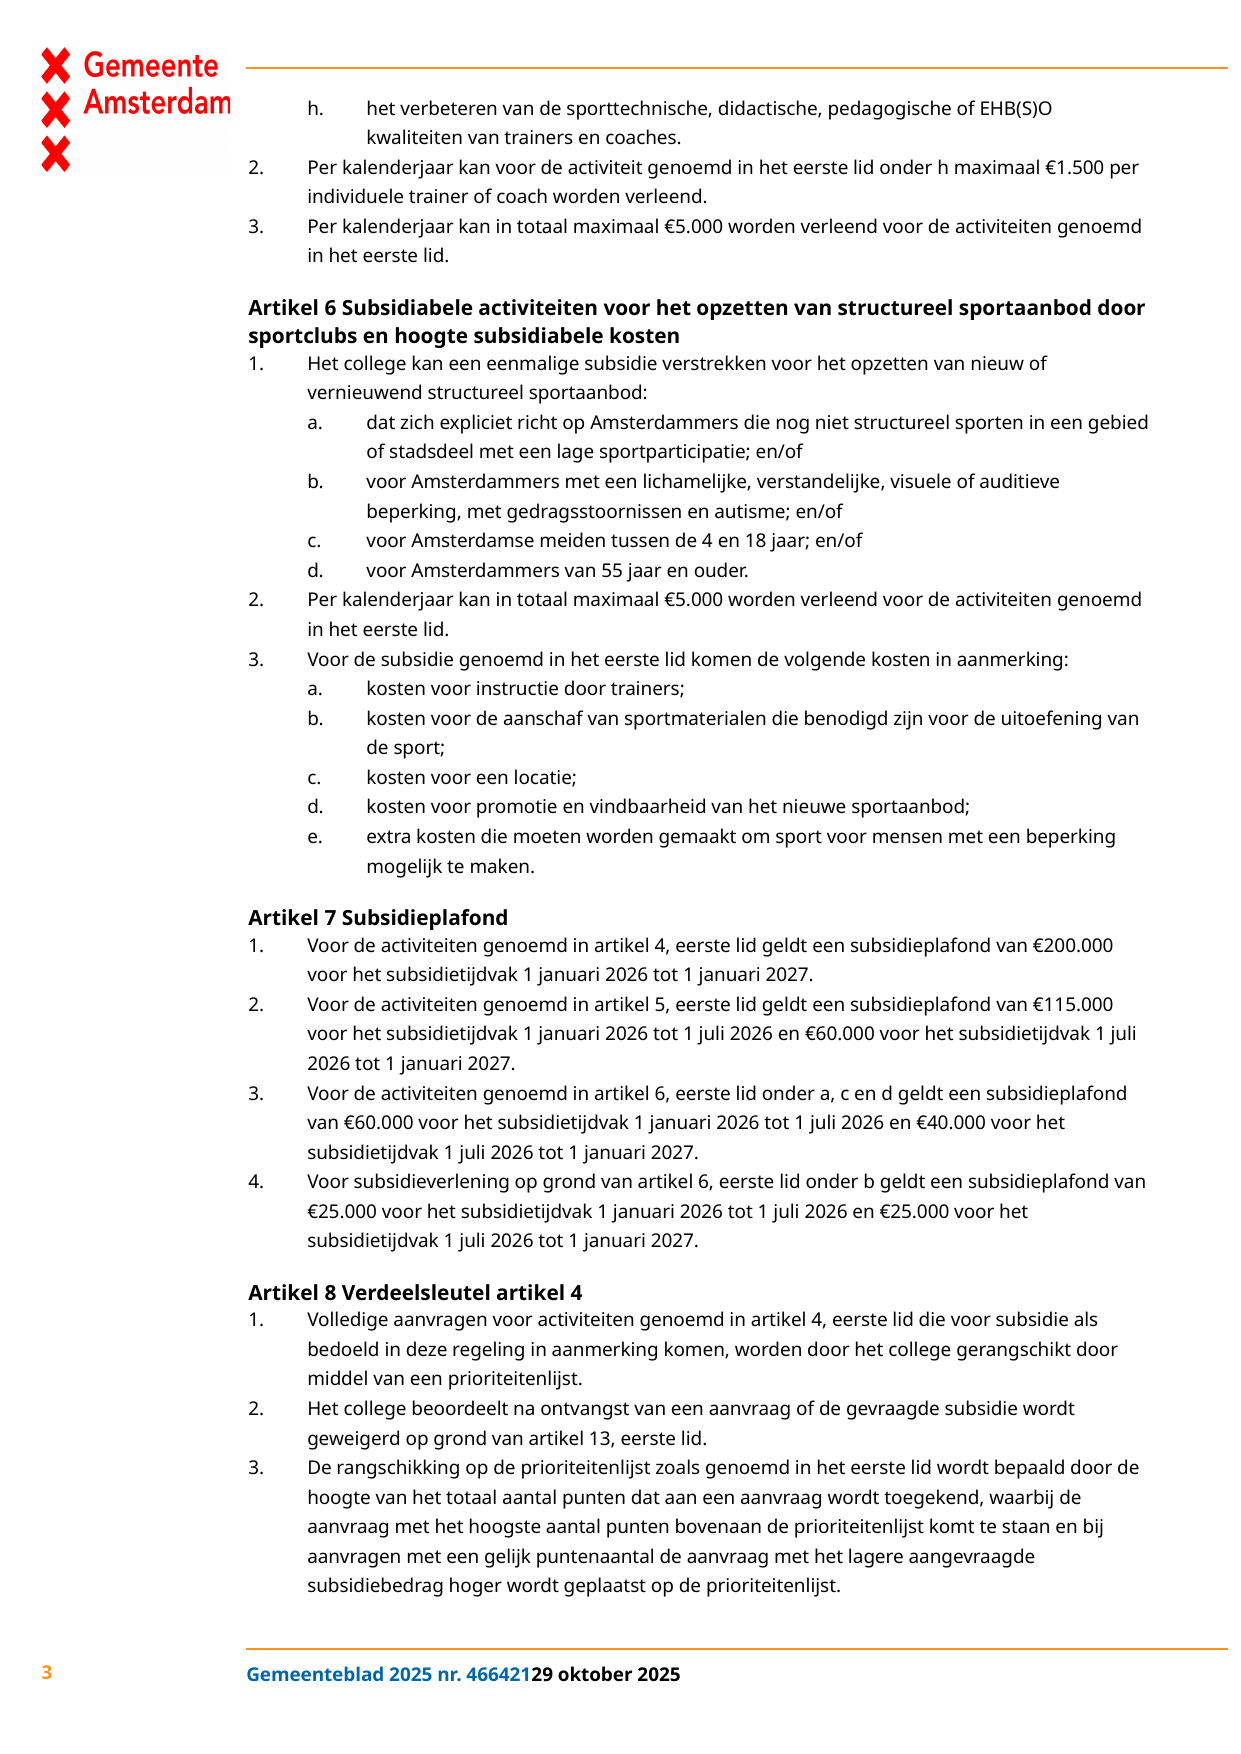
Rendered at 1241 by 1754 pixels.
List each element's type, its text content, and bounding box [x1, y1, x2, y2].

list extra kosten die moeten worden gemaakt om sport voor mensen met een beperking mogelijk te maken. [307, 823, 1152, 879]
list Het college kan een eenmalige subsidie verstrekken voor het opzetten van nieuw of vernieuwend structureel sportaanbod: [248, 350, 1152, 405]
list kosten voor de aanschaf van sportmaterialen die benodigd zijn voor de uitoefening van de sport; [307, 705, 1152, 760]
list Voor de activiteiten genoemd in artikel 4, eerste lid geldt een subsidieplafond van €200.000 voor het subsidietijdvak 1 januari 2026 tot 1 januari 2027. [248, 932, 1152, 987]
list kosten voor promotie en vindbaarheid van het nieuwe sportaanbod; [307, 794, 1152, 819]
picture [41, 47, 231, 172]
list De rangschikking op de prioriteitenlijst zoals genoemd in het eerste lid wordt bepaald door de hoogte van het totaal aantal punten dat aan een aanvraag wordt toegekend, waarbij de aanvraag met het hoogste aantal punten bovenaan de prioriteitenlijst komt te staan en bij aanvragen met een gelijk puntenaantal de aanvraag met het lagere aangevraagde subsidiebedrag hoger wordt geplaatst op de prioriteitenlijst. [248, 1454, 1152, 1598]
list Het college beoordeelt na ontvangst van een aanvraag of de gevraagde subsidie wordt geweigerd op grond van artikel 13, eerste lid. [248, 1395, 1152, 1451]
list Per kalenderjaar kan in totaal maximaal €5.000 worden verleend voor de activiteiten genoemd in het eerste lid. [248, 213, 1152, 268]
list Voor de subsidie genoemd in het eerste lid komen de volgende kosten in aanmerking: [248, 646, 1152, 672]
list Per kalenderjaar kan voor de activiteit genoemd in het eerste lid onder h maximaal €1.500 per individuele trainer of coach worden verleend. [248, 154, 1152, 209]
list kosten voor instructie door trainers; [307, 675, 1152, 701]
list Voor subsidieverlening op grond van artikel 6, eerste lid onder b geldt een subsidieplafond van €25.000 voor het subsidietijdvak 1 januari 2026 tot 1 juli 2026 en €25.000 voor het subsidietijdvak 1 juli 2026 tot 1 januari 2027. [248, 1168, 1152, 1253]
list voor Amsterdamse meiden tussen de 4 en 18 jaar; en/of [307, 527, 1152, 553]
list het verbeteren van de sporttechnische, didactische, pedagogische of EHB(S)O kwaliteiten van trainers en coaches. [307, 95, 1152, 150]
list voor Amsterdammers van 55 jaar en ouder. [307, 557, 1152, 583]
list kosten voor een locatie; [307, 764, 1152, 790]
list voor Amsterdammers met een lichamelijke, verstandelijke, visuele of auditieve beperking, met gedragsstoornissen en autisme; en/of [307, 468, 1152, 524]
text Artikel 7 Subsidieplafond [248, 903, 1152, 932]
text Artikel 8 Verdeelsleutel artikel 4 [248, 1278, 1152, 1306]
list Volledige aanvragen voor activiteiten genoemd in artikel 4, eerste lid die voor subsidie als bedoeld in deze regeling in aanmerking komen, worden door het college gerangschikt door middel van een prioriteitenlijst. [248, 1306, 1152, 1391]
list dat zich expliciet richt op Amsterdammers die nog niet structureel sporten in een gebied of stadsdeel met een lage sportparticipatie; en/of [307, 409, 1152, 464]
list Voor de activiteiten genoemd in artikel 6, eerste lid onder a, c en d geldt een subsidieplafond van €60.000 voor het subsidietijdvak 1 januari 2026 tot 1 juli 2026 en €40.000 voor het subsidietijdvak 1 juli 2026 tot 1 januari 2027. [248, 1080, 1152, 1164]
text Artikel 6 Subsidiabele activiteiten voor het opzetten van structureel sportaanbod door sportclubs en hoogte subsidiabele kosten [248, 293, 1152, 350]
list Per kalenderjaar kan in totaal maximaal €5.000 worden verleend voor de activiteiten genoemd in het eerste lid. [248, 587, 1152, 642]
list Voor de activiteiten genoemd in artikel 5, eerste lid geldt een subsidieplafond van €115.000 voor het subsidietijdvak 1 januari 2026 tot 1 juli 2026 en €60.000 voor het subsidietijdvak 1 juli 2026 tot 1 januari 2027. [248, 991, 1152, 1076]
